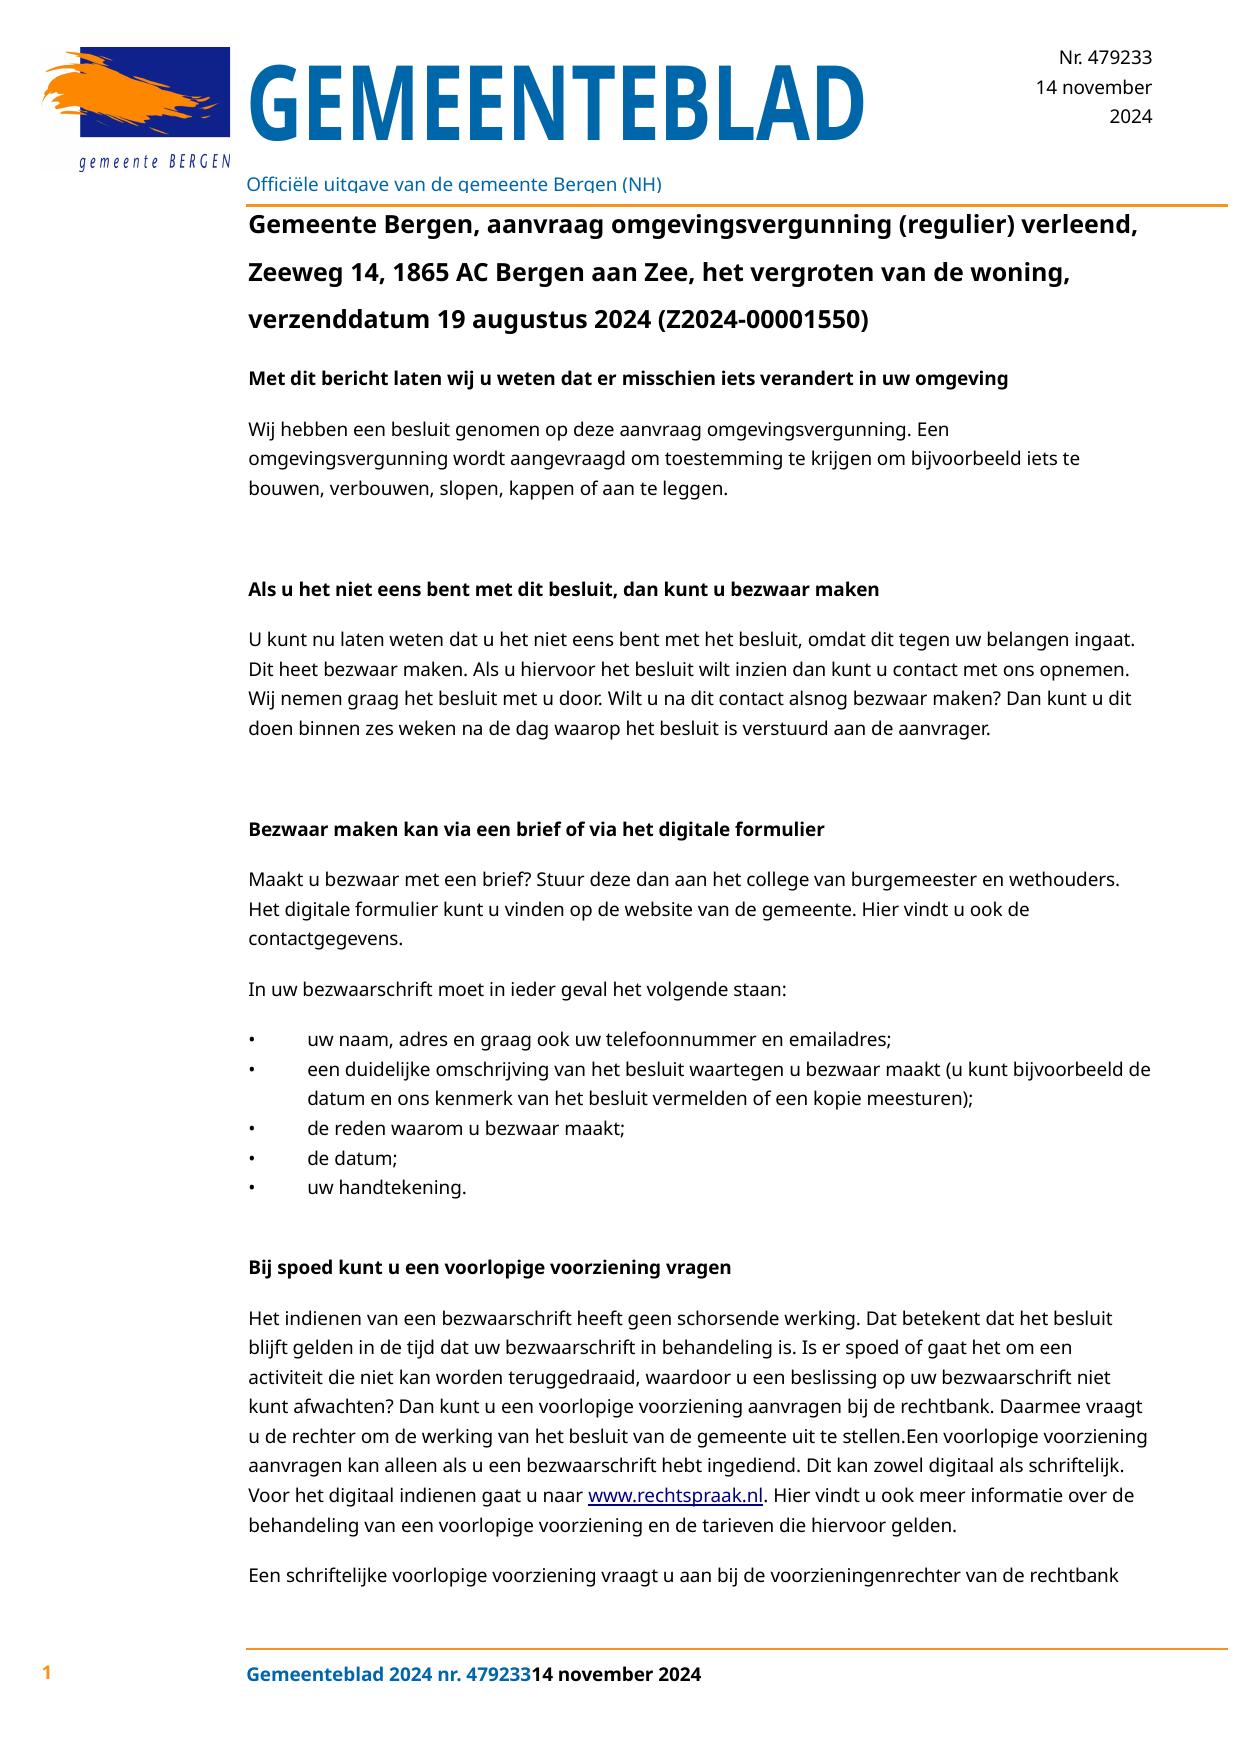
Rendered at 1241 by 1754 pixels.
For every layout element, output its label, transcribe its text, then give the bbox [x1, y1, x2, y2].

text Als u het niet eens bent met dit besluit, dan kunt u bezwaar maken [248, 576, 1152, 602]
picture [41, 47, 231, 172]
text In uw bezwaarschrift moet in ieder geval het volgende staan: [248, 976, 1152, 1002]
text Gemeente Bergen, aanvraag omgevingsvergunning (regulier) verleend, Zeeweg 14, 1865 AC Bergen aan Zee, het vergroten van de woning, verzenddatum 19 augustus 2024 (Z2024-00001550) [248, 207, 1152, 336]
text Wij hebben een besluit genomen op deze aanvraag omgevingsvergunning. Een omgevingsvergunning wordt aangevraagd om toestemming te krijgen om bijvoorbeeld iets te bouwen, verbouwen, slopen, kappen of aan te leggen. [248, 416, 1152, 501]
list een duidelijke omschrijving van het besluit waartegen u bezwaar maakt (u kunt bijvoorbeeld de datum en ons kenmerk van het besluit vermelden of een kopie meesturen); [248, 1056, 1152, 1111]
list de reden waarom u bezwaar maakt; [248, 1115, 1152, 1141]
text Een schriftelijke voorlopige voorziening vraagt u aan bij de voorzieningenrechter van de rechtbank [248, 1562, 1152, 1588]
text U kunt nu laten weten dat u het niet eens bent met het besluit, omdat dit tegen uw belangen ingaat. Dit heet bezwaar maken. Als u hiervoor het besluit wilt inzien dan kunt u contact met ons opnemen. Wij nemen graag het besluit met u door. Wilt u na dit contact alsnog bezwaar maken? Dan kunt u dit doen binnen zes weken na de dag waarop het besluit is verstuurd aan de aanvrager. [248, 626, 1152, 741]
text Bij spoed kunt u een voorlopige voorziening vragen [248, 1254, 1152, 1280]
text Met dit bericht laten wij u weten dat er misschien iets verandert in uw omgeving [248, 366, 1152, 391]
list uw handtekening. [248, 1174, 1152, 1200]
list de datum; [248, 1145, 1152, 1170]
list uw naam, adres en graag ook uw telefoonnummer en emailadres; [248, 1026, 1152, 1052]
text Bezwaar maken kan via een brief of via het digitale formulier [248, 816, 1152, 842]
text Het indienen van een bezwaarschrift heeft geen schorsende werking. Dat betekent dat het besluit blijft gelden in de tijd dat uw bezwaarschrift in behandeling is. Is er spoed of gaat het om een activiteit die niet kan worden teruggedraaid, waardoor u een beslissing op uw bezwaarschrift niet kunt afwachten? Dan kunt u een voorlopige voorziening aanvragen bij de rechtbank. Daarmee vraagt u de rechter om de werking van het besluit van de gemeente uit te stellen.Een voorlopige voorziening aanvragen kan alleen als u een bezwaarschrift hebt ingediend. Dit kan zowel digitaal als schriftelijk. Voor het digitaal indienen gaat u naar www.rechtspraak.nl. Hier vindt u ook meer informatie over de behandeling van een voorlopige voorziening en de tarieven die hiervoor gelden. [248, 1305, 1152, 1537]
text Maakt u bezwaar met een brief? Stuur deze dan aan het college van burgemeester en wethouders. Het digitale formulier kunt u vinden op de website van de gemeente. Hier vindt u ook de contactgegevens. [248, 866, 1152, 951]
